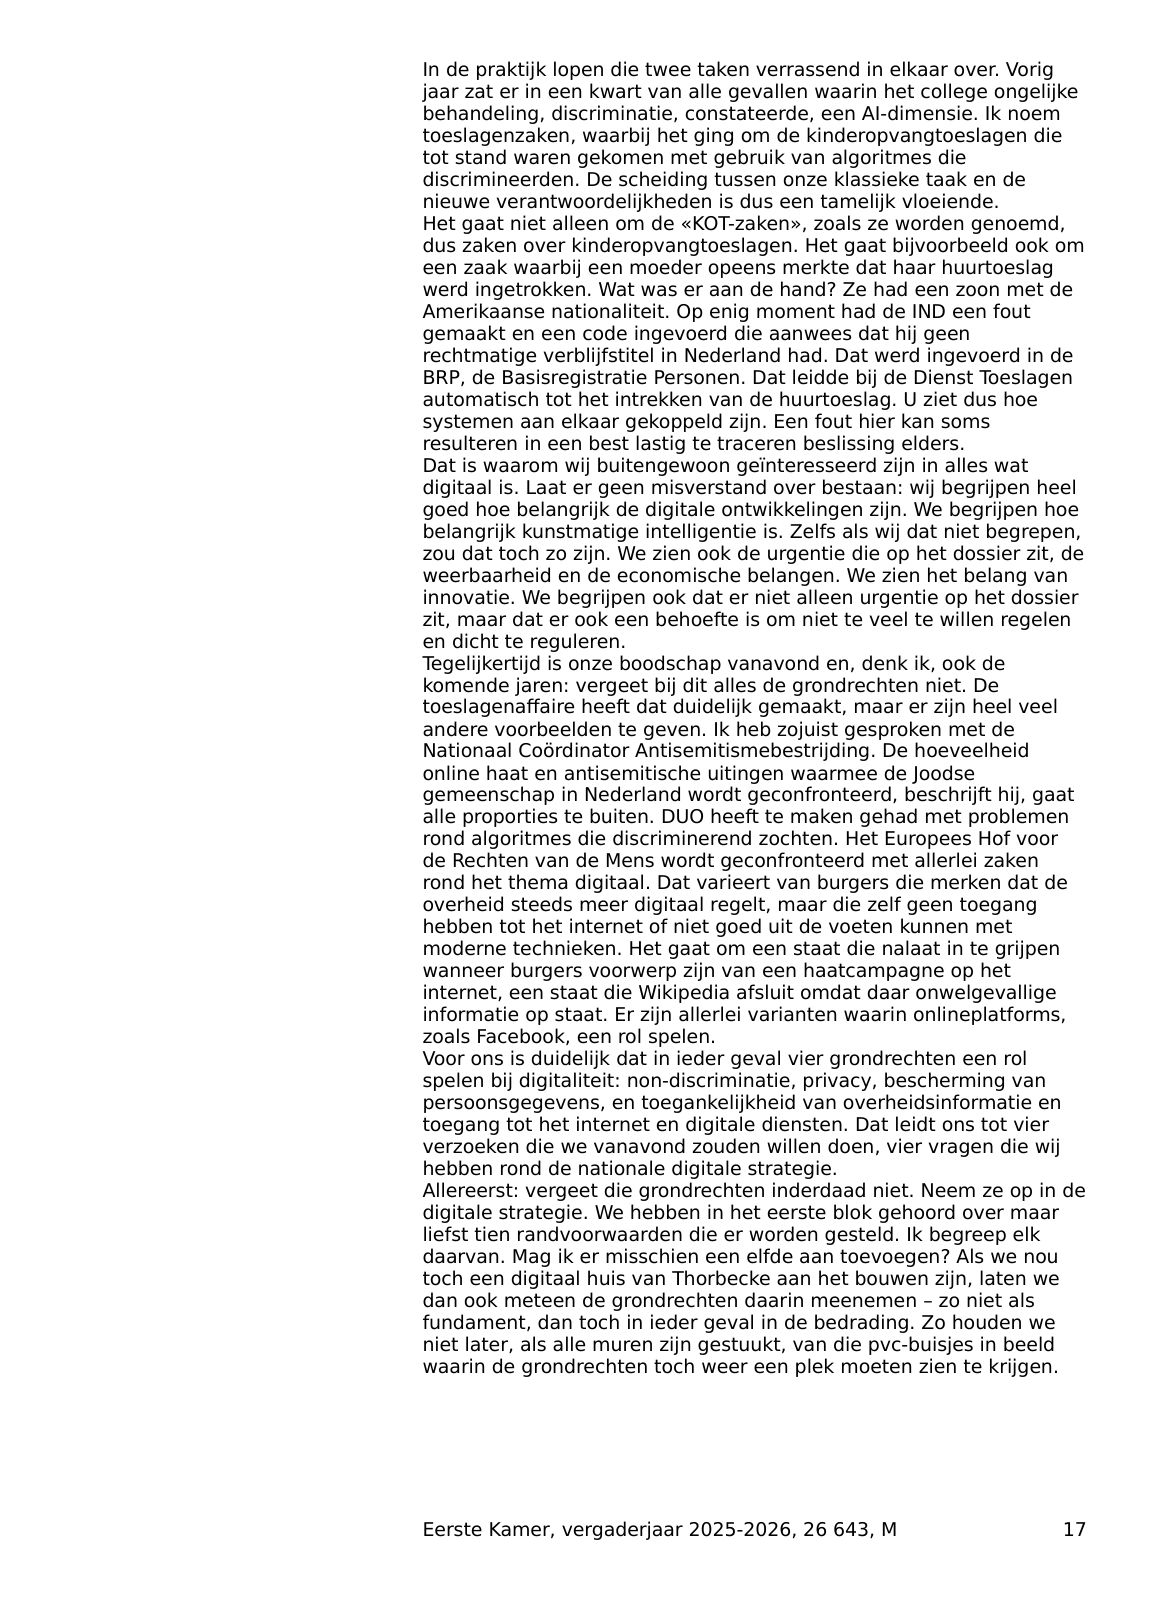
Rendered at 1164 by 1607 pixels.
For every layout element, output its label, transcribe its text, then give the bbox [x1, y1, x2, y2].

text Allereerst: vergeet die grondrechten inderdaad niet. Neem ze op in de digitale strategie. We hebben in het eerste blok gehoord over maar liefst tien randvoorwaarden die er worden gesteld. Ik begreep elk daarvan. Mag ik er misschien een elfde aan toevoegen? Als we nou toch een digitaal huis van Thorbecke aan het bouwen zijn, laten we dan ook meteen de grondrechten daarin meenemen – zo niet als fundament, dan toch in ieder geval in de bedrading. Zo houden we niet later, als alle muren zijn gestuukt, van die pvc-buisjes in beeld waarin de grondrechten toch weer een plek moeten zien te krijgen. [422, 1180, 1087, 1378]
text Dat is waarom wij buitengewoon geïnteresseerd zijn in alles wat digitaal is. Laat er geen misverstand over bestaan: wij begrijpen heel goed hoe belangrijk de digitale ontwikkelingen zijn. We begrijpen hoe belangrijk kunstmatige intelligentie is. Zelfs als wij dat niet begrepen, zou dat toch zo zijn. We zien ook de urgentie die op het dossier zit, de weerbaarheid en de economische belangen. We zien het belang van innovatie. We begrijpen ook dat er niet alleen urgentie op het dossier zit, maar dat er ook een behoefte is om niet te veel te willen regelen en dicht te reguleren. [422, 455, 1087, 652]
text Tegelijkertijd is onze boodschap vanavond en, denk ik, ook de komende jaren: vergeet bij dit alles de grondrechten niet. De toeslagenaffaire heeft dat duidelijk gemaakt, maar er zijn heel veel andere voorbeelden te geven. Ik heb zojuist gesproken met de Nationaal Coördinator Antisemitismebestrijding. De hoeveelheid online haat en antisemitische uitingen waarmee de Joodse gemeenschap in Nederland wordt geconfronteerd, beschrijft hij, gaat alle proporties te buiten. DUO heeft te maken gehad met problemen rond algoritmes die discriminerend zochten. Het Europees Hof voor de Rechten van de Mens wordt geconfronteerd met allerlei zaken rond het thema digitaal. Dat varieert van burgers die merken dat de overheid steeds meer digitaal regelt, maar die zelf geen toegang hebben tot het internet of niet goed uit de voeten kunnen met moderne technieken. Het gaat om een staat die nalaat in te grijpen wanneer burgers voorwerp zijn van een haatcampagne op het internet, een staat die Wikipedia afsluit omdat daar onwelgevallige informatie op staat. Er zijn allerlei varianten waarin onlineplatforms, zoals Facebook, een rol spelen. [422, 652, 1087, 1048]
text In de praktijk lopen die twee taken verrassend in elkaar over. Vorig jaar zat er in een kwart van alle gevallen waarin het college ongelijke behandeling, discriminatie, constateerde, een AI-dimensie. Ik noem toeslagenzaken, waarbij het ging om de kinderopvangtoeslagen die tot stand waren gekomen met gebruik van algoritmes die discrimineerden. De scheiding tussen onze klassieke taak en de nieuwe verantwoordelijkheden is dus een tamelijk vloeiende. [422, 59, 1087, 213]
text Het gaat niet alleen om de «KOT-zaken», zoals ze worden genoemd, dus zaken over kinderopvangtoeslagen. Het gaat bijvoorbeeld ook om een zaak waarbij een moeder opeens merkte dat haar huurtoeslag werd ingetrokken. Wat was er aan de hand? Ze had een zoon met de Amerikaanse nationaliteit. Op enig moment had de IND een fout gemaakt en een code ingevoerd die aanwees dat hij geen rechtmatige verblijfstitel in Nederland had. Dat werd ingevoerd in de BRP, de Basisregistratie Personen. Dat leidde bij de Dienst Toeslagen automatisch tot het intrekken van de huurtoeslag. U ziet dus hoe systemen aan elkaar gekoppeld zijn. Een fout hier kan soms resulteren in een best lastig te traceren beslissing elders. [422, 213, 1087, 455]
text Voor ons is duidelijk dat in ieder geval vier grondrechten een rol spelen bij digitaliteit: non-discriminatie, privacy, bescherming van persoonsgegevens, en toegankelijkheid van overheidsinformatie en toegang tot het internet en digitale diensten. Dat leidt ons tot vier verzoeken die we vanavond zouden willen doen, vier vragen die wij hebben rond de nationale digitale strategie. [422, 1048, 1087, 1180]
